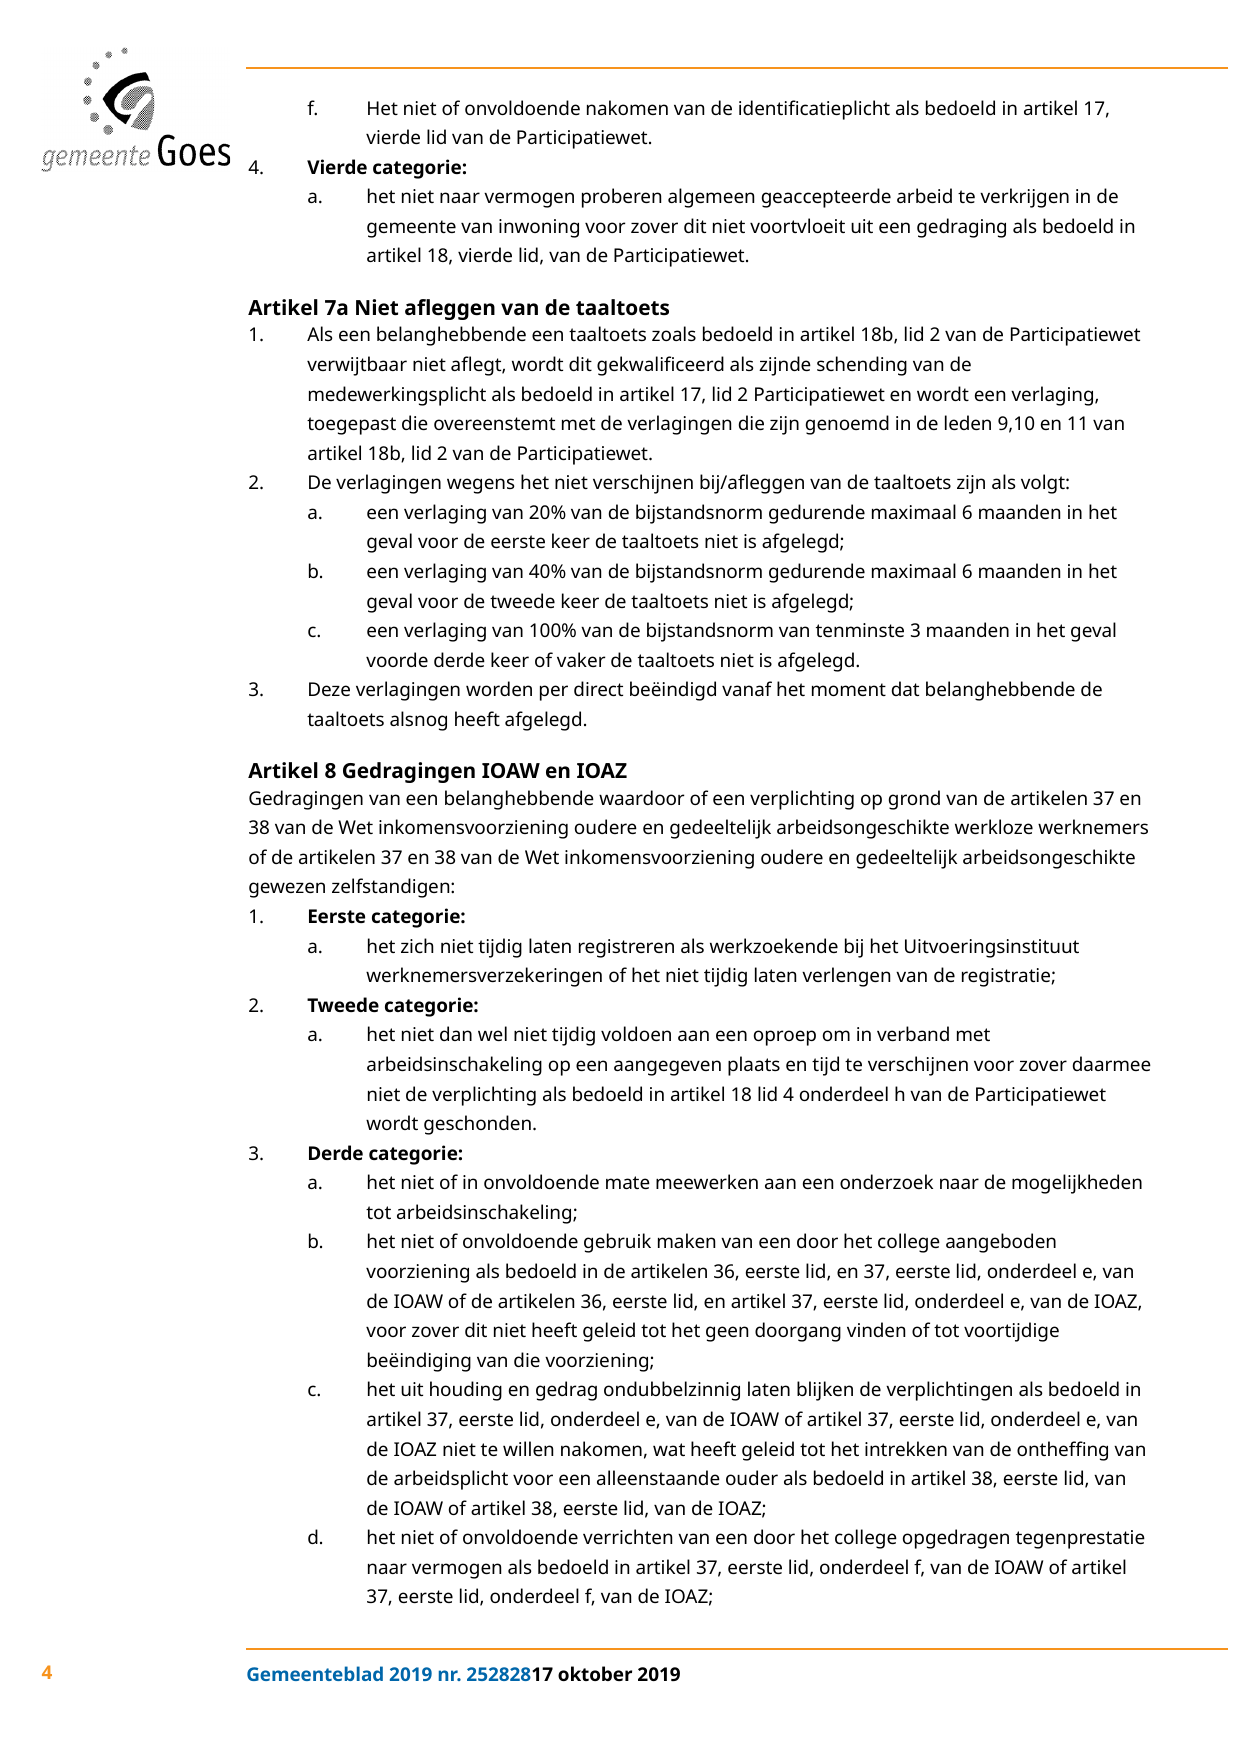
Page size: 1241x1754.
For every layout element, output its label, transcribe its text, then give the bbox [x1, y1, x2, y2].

list Eerste categorie: [248, 903, 1152, 929]
list Vierde categorie: [248, 154, 1152, 180]
list het niet dan wel niet tijdig voldoen aan een oproep om in verband met arbeidsinschakeling op een aangegeven plaats en tijd te verschijnen voor zover daarmee niet de verplichting als bedoeld in artikel 18 lid 4 onderdeel h van de Participatiewet wordt geschonden. [307, 1022, 1152, 1136]
list een verlaging van 20% van de bijstandsnorm gedurende maximaal 6 maanden in het geval voor de eerste keer de taaltoets niet is afgelegd; [307, 499, 1152, 554]
text Artikel 8 Gedragingen IOAW en IOAZ [248, 757, 1152, 785]
picture [41, 47, 231, 172]
list een verlaging van 100% van de bijstandsnorm van tenminste 3 maanden in het geval voorde derde keer of vaker de taaltoets niet is afgelegd. [307, 617, 1152, 673]
list het niet of onvoldoende gebruik maken van een door het college aangeboden voorziening als bedoeld in de artikelen 36, eerste lid, en 37, eerste lid, onderdeel e, van de IOAW of de artikelen 36, eerste lid, en artikel 37, eerste lid, onderdeel e, van de IOAZ, voor zover dit niet heeft geleid tot het geen doorgang vinden of tot voortijdige beëindiging van die voorziening; [307, 1229, 1152, 1373]
list Tweede categorie: [248, 992, 1152, 1018]
list Het niet of onvoldoende nakomen van de identificatieplicht als bedoeld in artikel 17, vierde lid van de Participatiewet. [307, 95, 1152, 150]
list het niet naar vermogen proberen algemeen geaccepteerde arbeid te verkrijgen in de gemeente van inwoning voor zover dit niet voortvloeit uit een gedraging als bedoeld in artikel 18, vierde lid, van de Participatiewet. [307, 183, 1152, 268]
list het uit houding en gedrag ondubbelzinnig laten blijken de verplichtingen als bedoeld in artikel 37, eerste lid, onderdeel e, van de IOAW of artikel 37, eerste lid, onderdeel e, van de IOAZ niet te willen nakomen, wat heeft geleid tot het intrekken van de ontheffing van de arbeidsplicht voor een alleenstaande ouder als bedoeld in artikel 38, eerste lid, van de IOAW of artikel 38, eerste lid, van de IOAZ; [307, 1377, 1152, 1521]
list het niet of in onvoldoende mate meewerken aan een onderzoek naar de mogelijkheden tot arbeidsinschakeling; [307, 1169, 1152, 1225]
list het zich niet tijdig laten registreren als werkzoekende bij het Uitvoeringsinstituut werknemersverzekeringen of het niet tijdig laten verlengen van de registratie; [307, 933, 1152, 988]
list Derde categorie: [248, 1140, 1152, 1166]
list Deze verlagingen worden per direct beëindigd vanaf het moment dat belanghebbende de taaltoets alsnog heeft afgelegd. [248, 677, 1152, 732]
list het niet of onvoldoende verrichten van een door het college opgedragen tegenprestatie naar vermogen als bedoeld in artikel 37, eerste lid, onderdeel f, van de IOAW of artikel 37, eerste lid, onderdeel f, van de IOAZ; [307, 1524, 1152, 1609]
text Artikel 7a Niet afleggen van de taaltoets [248, 293, 1152, 322]
list een verlaging van 40% van de bijstandsnorm gedurende maximaal 6 maanden in het geval voor de tweede keer de taaltoets niet is afgelegd; [307, 558, 1152, 613]
text Gedragingen van een belanghebbende waardoor of een verplichting op grond van de artikelen 37 en 38 van de Wet inkomensvoorziening oudere en gedeeltelijk arbeidsongeschikte werkloze werknemers of de artikelen 37 en 38 van de Wet inkomensvoorziening oudere en gedeeltelijk arbeidsongeschikte gewezen zelfstandigen: [248, 785, 1152, 899]
list Als een belanghebbende een taaltoets zoals bedoeld in artikel 18b, lid 2 van de Participatiewet verwijtbaar niet aflegt, wordt dit gekwalificeerd als zijnde schending van de medewerkingsplicht als bedoeld in artikel 17, lid 2 Participatiewet en wordt een verlaging, toegepast die overeenstemt met de verlagingen die zijn genoemd in de leden 9,10 en 11 van artikel 18b, lid 2 van de Participatiewet. [248, 322, 1152, 466]
list De verlagingen wegens het niet verschijnen bij/afleggen van de taaltoets zijn als volgt: [248, 469, 1152, 495]
